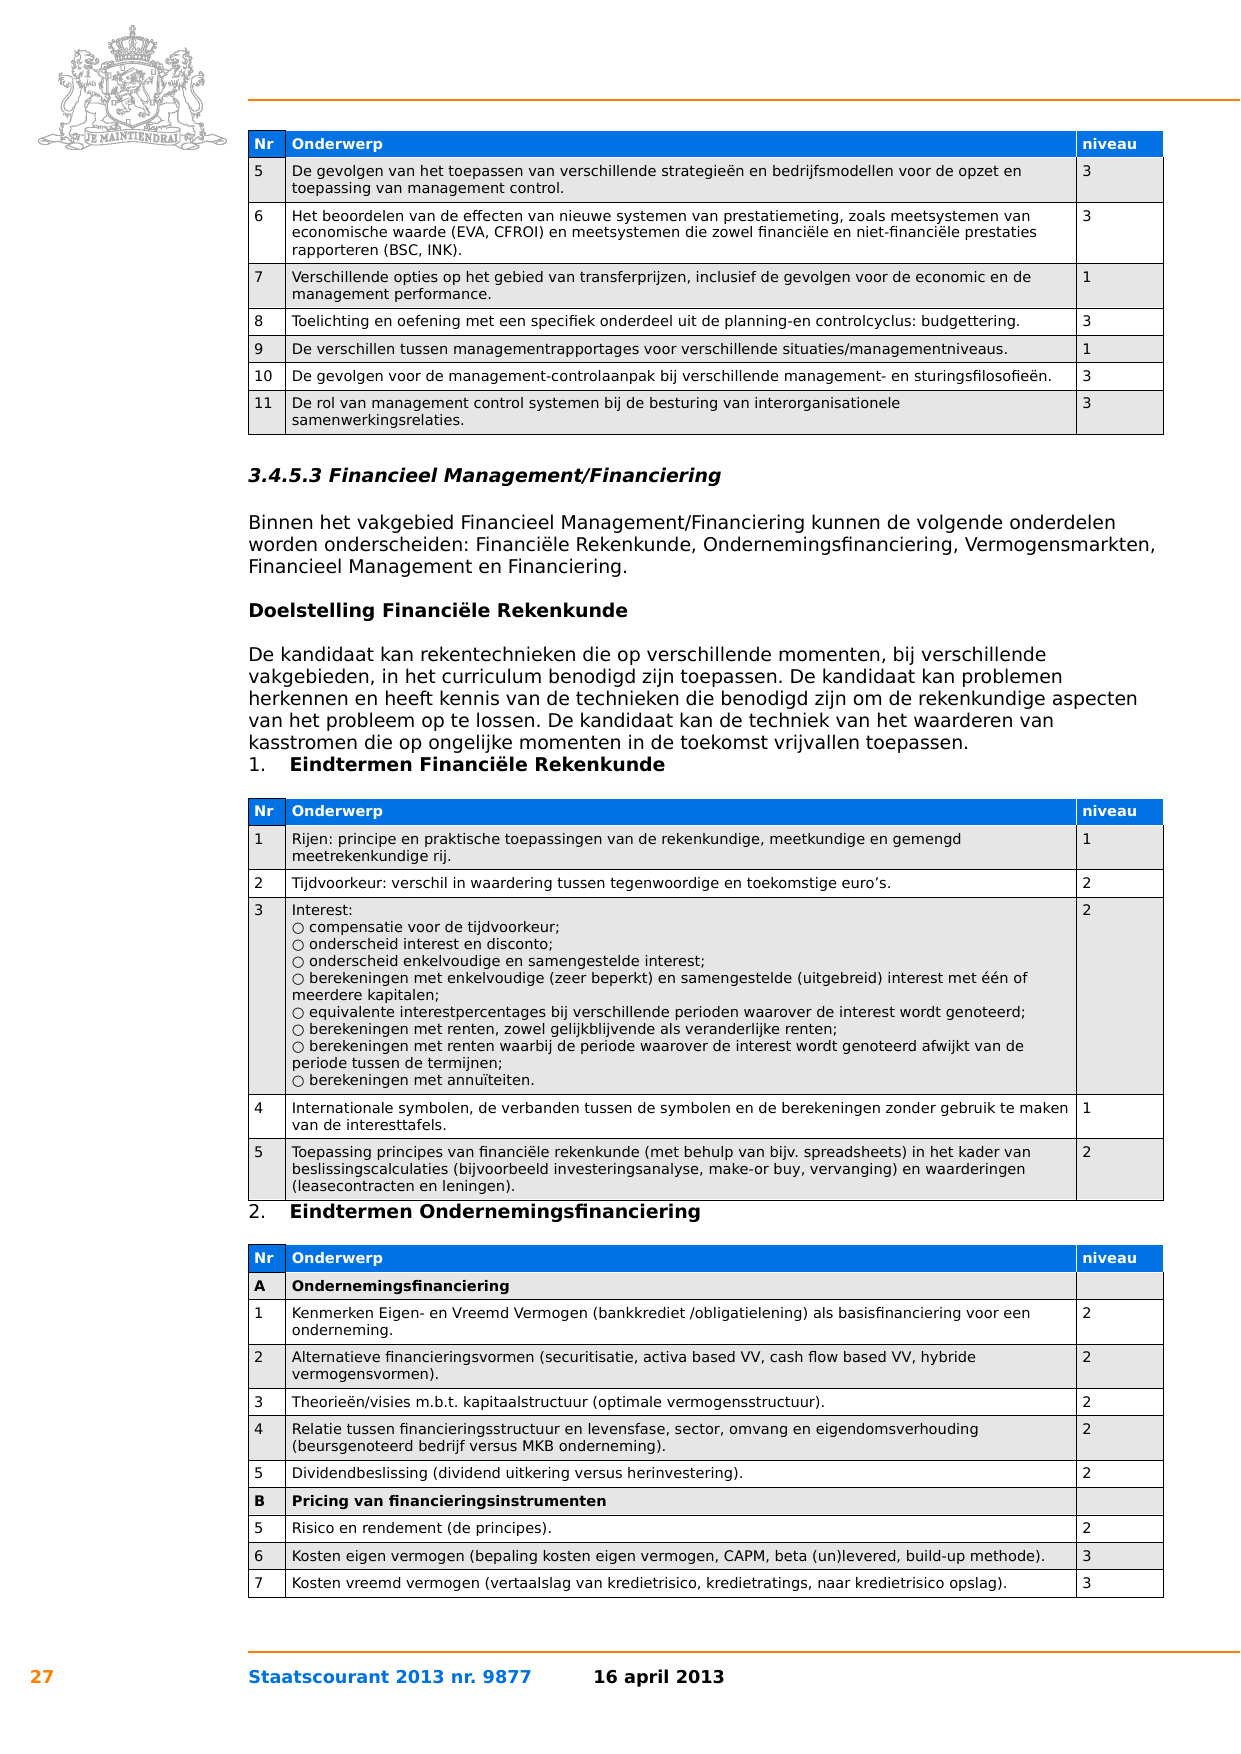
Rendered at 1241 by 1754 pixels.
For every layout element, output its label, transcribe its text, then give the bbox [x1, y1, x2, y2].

table_cell 2 [1077, 898, 1163, 1094]
table_cell Alternatieve financieringsvormen (securitisatie, activa based VV, cash flow based VV, hybride vermogensvormen). [286, 1345, 1076, 1388]
table_cell Het beoordelen van de effecten van nieuwe systemen van prestatiemeting, zoals meetsystemen van economische waarde (EVA, CFROI) en meetsystemen die zowel financiële en niet-financiële prestaties rapporteren (BSC, INK). [286, 203, 1076, 263]
table_header Nr [249, 131, 285, 157]
table_cell B [249, 1488, 285, 1514]
table_cell Interest: ○ compensatie voor de tijdvoorkeur; ○ onderscheid interest en disconto; ○ onderscheid enkelvoudige en samengestelde interest; ○ berekeningen met enkelvoudige (zeer beperkt) en samengestelde (uitgebreid) interest met één of meerdere kapitalen; ○ equivalente interestpercentages bij verschillende perioden waarover de interest wordt genoteerd; ○ berekeningen met renten, zowel gelijkblijvende als veranderlijke renten; ○ berekeningen met renten waarbij de periode waarover de interest wordt genoteerd afwijkt van de periode tussen de termijnen; ○ berekeningen met annuïteiten. [286, 898, 1076, 1094]
table_cell 11 [249, 391, 285, 434]
table_cell 2 [1077, 1516, 1163, 1542]
table_cell 4 [249, 1416, 285, 1460]
table_cell 5 [249, 158, 285, 202]
table_cell 3 [1077, 158, 1163, 202]
table_cell 6 [249, 203, 285, 263]
table_cell 7 [249, 264, 285, 307]
table_cell Toepassing principes van financiële rekenkunde (met behulp van bijv. spreadsheets) in het kader van beslissingscalculaties (bijvoorbeeld investeringsanalyse, make-or buy, vervanging) en waarderingen (leasecontracten en leningen). [286, 1139, 1076, 1199]
table_header Nr [249, 799, 285, 825]
table_cell 3 [1077, 391, 1163, 434]
table_cell 2 [1077, 1345, 1163, 1388]
table_cell [1077, 1488, 1163, 1514]
table_cell 7 [249, 1570, 285, 1597]
table_cell 3 [1077, 203, 1163, 263]
table_header niveau [1077, 131, 1163, 157]
table_header Nr [249, 1245, 285, 1272]
table_cell 3 [1077, 1543, 1163, 1569]
table_cell Internationale symbolen, de verbanden tussen de symbolen en de berekeningen zonder gebruik te maken van de interesttafels. [286, 1095, 1076, 1138]
table_cell A [249, 1273, 285, 1299]
table_cell 2 [249, 1345, 285, 1388]
table_cell 2 [249, 870, 285, 897]
table_cell 8 [249, 309, 285, 335]
table_cell 9 [249, 336, 285, 362]
table_cell 1 [1077, 264, 1163, 307]
table_cell Verschillende opties op het gebied van transferprijzen, inclusief de gevolgen voor de economic en de management performance. [286, 264, 1076, 307]
table_cell Toelichting en oefening met een specifiek onderdeel uit de planning-en controlcyclus: budgettering. [286, 309, 1076, 335]
table_cell 3 [1077, 1570, 1163, 1597]
table_cell Risico en rendement (de principes). [286, 1516, 1076, 1542]
text 1. Eindtermen Financiële Rekenkunde [248, 753, 1163, 776]
table_header Onderwerp [286, 1245, 1076, 1272]
table_cell 2 [1077, 1416, 1163, 1460]
table_cell 1 [249, 1300, 285, 1343]
table_cell Kosten vreemd vermogen (vertaalslag van kredietrisico, kredietratings, naar kredietrisico opslag). [286, 1570, 1076, 1597]
table_cell Kosten eigen vermogen (bepaling kosten eigen vermogen, CAPM, beta (un)levered, build-up methode). [286, 1543, 1076, 1569]
table_cell 3 [249, 1389, 285, 1415]
table_cell 1 [249, 826, 285, 869]
table_cell 3 [249, 898, 285, 1094]
table_cell 3 [1077, 363, 1163, 389]
table_header Onderwerp [286, 799, 1076, 825]
table_cell Relatie tussen financieringsstructuur en levensfase, sector, omvang en eigendomsverhouding (beursgenoteerd bedrijf versus MKB onderneming). [286, 1416, 1076, 1460]
table_cell 2 [1077, 1461, 1163, 1487]
text 2. Eindtermen Ondernemingsfinanciering [248, 1201, 1163, 1222]
table_cell De gevolgen voor de management-controlaanpak bij verschillende management- en sturingsfilosofieën. [286, 363, 1076, 389]
table_cell 3 [1077, 309, 1163, 335]
table_cell 1 [1077, 826, 1163, 869]
table_cell 5 [249, 1516, 285, 1542]
subtitle 3.4.5.3 Financieel Management/Financiering [248, 465, 1163, 487]
table_cell Dividendbeslissing (dividend uitkering versus herinvestering). [286, 1461, 1076, 1487]
table_cell 4 [249, 1095, 285, 1138]
picture [38, 25, 227, 150]
text De kandidaat kan rekentechnieken die op verschillende momenten, bij verschillende vakgebieden, in het curriculum benodigd zijn toepassen. De kandidaat kan problemen herkennen en heeft kennis van de technieken die benodigd zijn om de rekenkundige aspecten van het probleem op te lossen. De kandidaat kan de techniek van het waarderen van kasstromen die op ongelijke momenten in de toekomst vrijvallen toepassen. [248, 644, 1163, 753]
table_cell Pricing van financieringsinstrumenten [286, 1488, 1076, 1514]
subtitle Doelstelling Financiële Rekenkunde [248, 600, 1163, 622]
table_cell De gevolgen van het toepassen van verschillende strategieën en bedrijfsmodellen voor de opzet en toepassing van management control. [286, 158, 1076, 202]
table_header Onderwerp [286, 131, 1076, 157]
table_cell Ondernemingsfinanciering [286, 1273, 1076, 1299]
table_cell 5 [249, 1139, 285, 1199]
table_cell 1 [1077, 1095, 1163, 1138]
table_cell 2 [1077, 1300, 1163, 1343]
table_cell Rijen: principe en praktische toepassingen van de rekenkundige, meetkundige en gemengd meetrekenkundige rij. [286, 826, 1076, 869]
table_cell 2 [1077, 870, 1163, 897]
table_header niveau [1077, 799, 1163, 825]
text Binnen het vakgebied Financieel Management/Financiering kunnen de volgende onderdelen worden onderscheiden: Financiële Rekenkunde, Ondernemingsfinanciering, Vermogensmarkten, Financieel Management en Financiering. [248, 512, 1163, 578]
table_cell 2 [1077, 1139, 1163, 1199]
table_cell Kenmerken Eigen- en Vreemd Vermogen (bankkrediet /obligatielening) als basisfinanciering voor een onderneming. [286, 1300, 1076, 1343]
table_cell 2 [1077, 1389, 1163, 1415]
table_cell 1 [1077, 336, 1163, 362]
table_cell De rol van management control systemen bij de besturing van interorganisationele samenwerkingsrelaties. [286, 391, 1076, 434]
table_cell 10 [249, 363, 285, 389]
table_cell 5 [249, 1461, 285, 1487]
table_cell 6 [249, 1543, 285, 1569]
table_cell De verschillen tussen managementrapportages voor verschillende situaties/managementniveaus. [286, 336, 1076, 362]
table_cell [1077, 1273, 1163, 1299]
table_cell Tijdvoorkeur: verschil in waardering tussen tegenwoordige en toekomstige euro’s. [286, 870, 1076, 897]
table_header niveau [1077, 1245, 1163, 1272]
table_cell Theorieën/visies m.b.t. kapitaalstructuur (optimale vermogensstructuur). [286, 1389, 1076, 1415]
